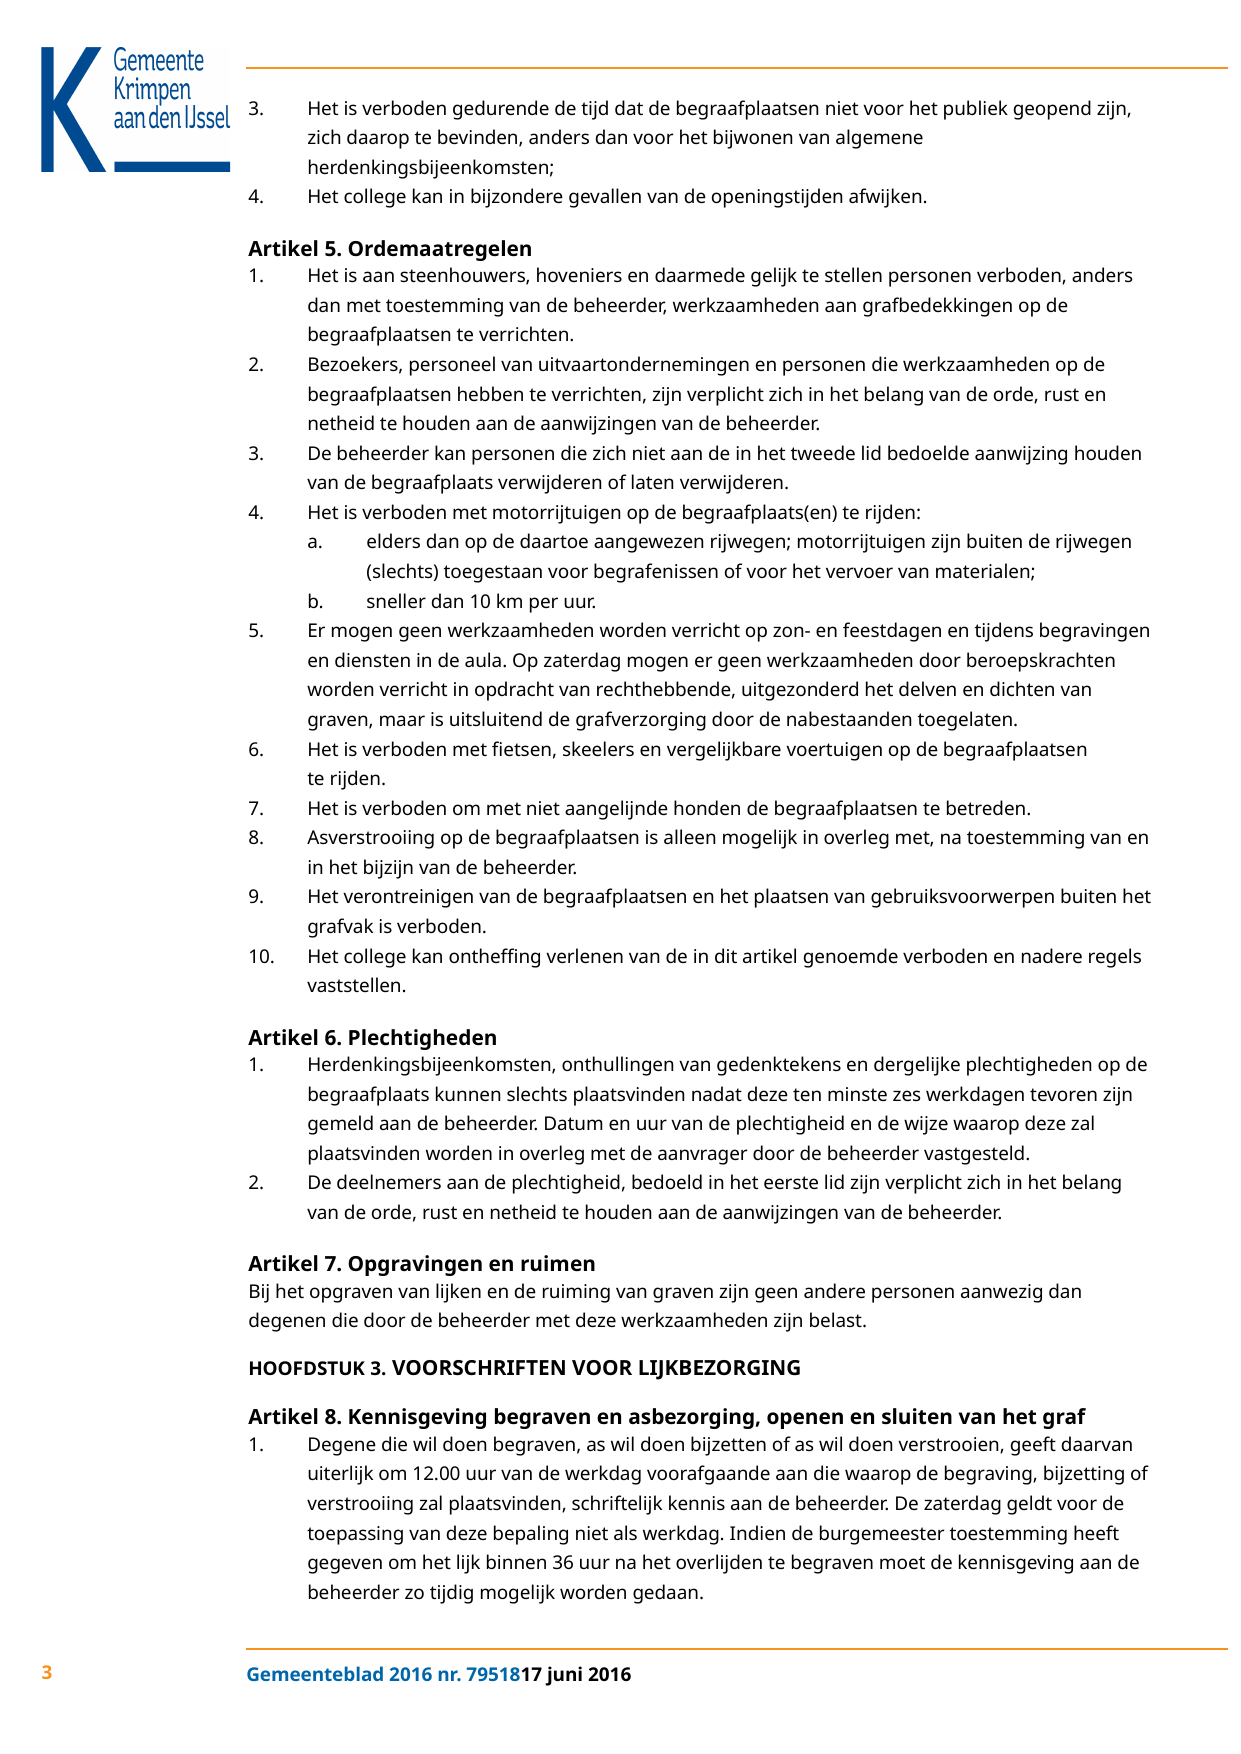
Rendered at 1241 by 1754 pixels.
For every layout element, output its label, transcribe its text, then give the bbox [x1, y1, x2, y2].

list Degene die wil doen begraven, as wil doen bijzetten of as wil doen verstrooien, geeft daarvan uiterlijk om 12.00 uur van de werkdag voorafgaande aan die waarop de begraving, bijzetting of verstrooiing zal plaatsvinden, schriftelijk kennis aan de beheerder. De zaterdag geldt voor de toepassing van deze bepaling niet als werkdag. Indien de burgemeester toestemming heeft gegeven om het lijk binnen 36 uur na het overlijden te begraven moet de kennisgeving aan de beheerder zo tijdig mogelijk worden gedaan. [248, 1431, 1152, 1604]
text Artikel 8. Kennisgeving begraven en asbezorging, openen en sluiten van het graf [248, 1402, 1152, 1431]
text Artikel 5. Ordemaatregelen [248, 234, 1152, 262]
picture [41, 47, 231, 172]
text HOOFDSTUK 3. VOORSCHRIFTEN VOOR LIJKBEZORGING [248, 1353, 1152, 1382]
list Het college kan ontheffing verlenen van de in dit artikel genoemde verboden en nadere regels vaststellen. [248, 943, 1152, 998]
list Het is aan steenhouwers, hoveniers en daarmede gelijk te stellen personen verboden, anders dan met toestemming van de beheerder, werkzaamheden aan grafbedekkingen op de begraafplaatsen te verrichten. [248, 262, 1152, 347]
list Het is verboden gedurende de tijd dat de begraafplaatsen niet voor het publiek geopend zijn, zich daarop te bevinden, anders dan voor het bijwonen van algemene herdenkingsbijeenkomsten; [248, 95, 1152, 180]
list sneller dan 10 km per uur. [307, 588, 1152, 613]
text Artikel 6. Plechtigheden [248, 1023, 1152, 1051]
list Herdenkingsbijeenkomsten, onthullingen van gedenktekens en dergelijke plechtigheden op de begraafplaats kunnen slechts plaatsvinden nadat deze ten minste zes werkdagen tevoren zijn gemeld aan de beheerder. Datum en uur van de plechtigheid en de wijze waarop deze zal plaatsvinden worden in overleg met de aanvrager door de beheerder vastgesteld. [248, 1051, 1152, 1166]
list Het verontreinigen van de begraafplaatsen en het plaatsen van gebruiksvoorwerpen buiten het grafvak is verboden. [248, 884, 1152, 939]
text Artikel 7. Opgravingen en ruimen [248, 1249, 1152, 1278]
list Het is verboden met fietsen, skeelers en vergelijkbare voertuigen op de begraafplaatsen [248, 736, 1152, 761]
list Het is verboden met motorrijtuigen op de begraafplaats(en) te rijden: [248, 499, 1152, 525]
list De deelnemers aan de plechtigheid, bedoeld in het eerste lid zijn verplicht zich in het belang van de orde, rust en netheid te houden aan de aanwijzingen van de beheerder. [248, 1169, 1152, 1225]
list Het is verboden om met niet aangelijnde honden de begraafplaatsen te betreden. [248, 795, 1152, 821]
list Bezoekers, personeel van uitvaartondernemingen en personen die werkzaamheden op de begraafplaatsen hebben te verrichten, zijn verplicht zich in het belang van de orde, rust en netheid te houden aan de aanwijzingen van de beheerder. [248, 351, 1152, 436]
list Asverstrooiing op de begraafplaatsen is alleen mogelijk in overleg met, na toestemming van en in het bijzijn van de beheerder. [248, 824, 1152, 880]
list te rijden. [248, 765, 1152, 791]
list De beheerder kan personen die zich niet aan de in het tweede lid bedoelde aanwijzing houden van de begraafplaats verwijderen of laten verwijderen. [248, 440, 1152, 495]
list elders dan op de daartoe aangewezen rijwegen; motorrijtuigen zijn buiten de rijwegen (slechts) toegestaan voor begrafenissen of voor het vervoer van materialen; [307, 529, 1152, 584]
text Bij het opgraven van lijken en de ruiming van graven zijn geen andere personen aanwezig dan degenen die door de beheerder met deze werkzaamheden zijn belast. [248, 1278, 1152, 1333]
list Het college kan in bijzondere gevallen van de openingstijden afwijken. [248, 183, 1152, 209]
list Er mogen geen werkzaamheden worden verricht op zon- en feestdagen en tijdens begravingen en diensten in de aula. Op zaterdag mogen er geen werkzaamheden door beroepskrachten worden verricht in opdracht van rechthebbende, uitgezonderd het delven en dichten van graven, maar is uitsluitend de grafverzorging door de nabestaanden toegelaten. [248, 617, 1152, 732]
